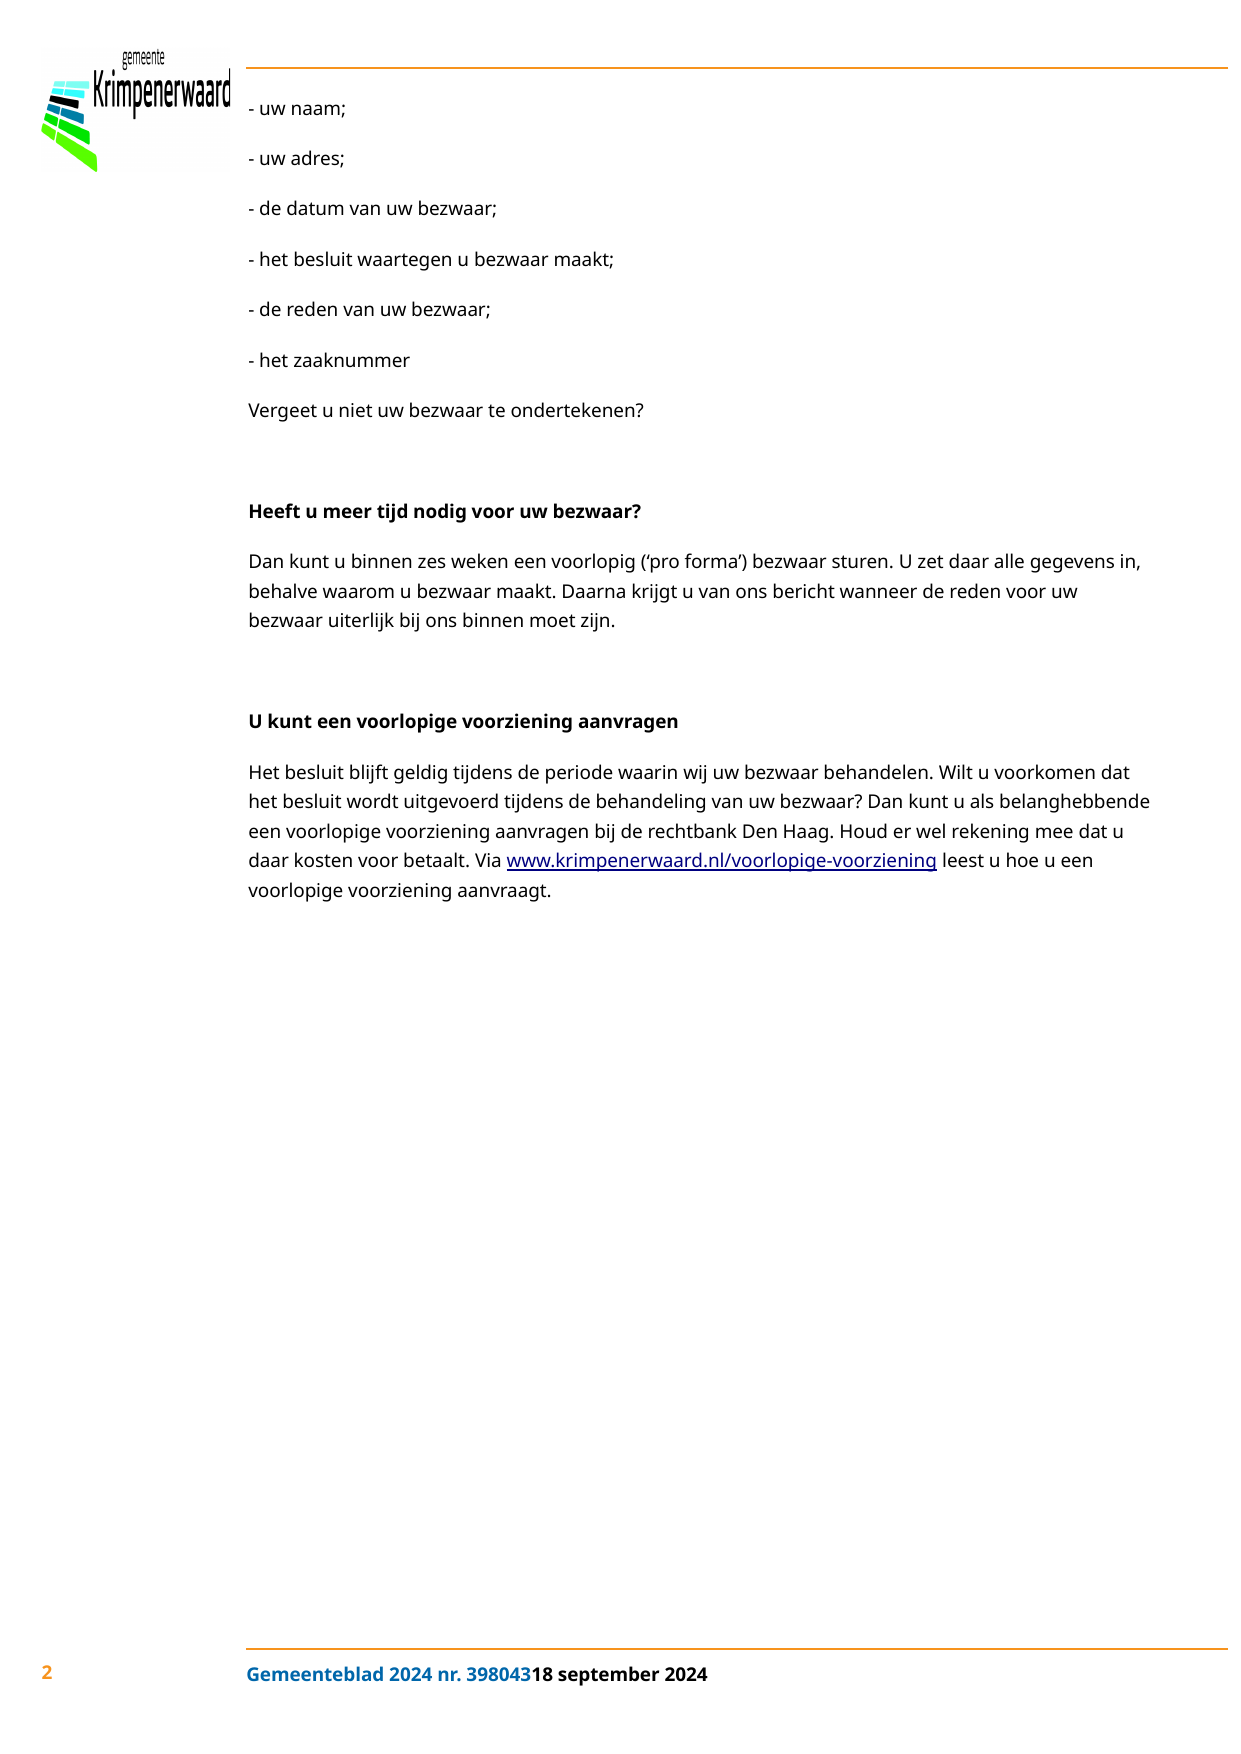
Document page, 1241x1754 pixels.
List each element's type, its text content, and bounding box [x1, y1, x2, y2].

text U kunt een voorlopige voorziening aanvragen [248, 708, 1152, 734]
text Heeft u meer tijd nodig voor uw bezwaar? [248, 498, 1152, 524]
text - uw adres; [248, 145, 1152, 171]
text Dan kunt u binnen zes weken een voorlopig (‘pro forma’) bezwaar sturen. U zet daar alle gegevens in, behalve waarom u bezwaar maakt. Daarna krijgt u van ons bericht wanneer de reden voor uw bezwaar uiterlijk bij ons binnen moet zijn. [248, 548, 1152, 633]
text Het besluit blijft geldig tijdens de periode waarin wij uw bezwaar behandelen. Wilt u voorkomen dat het besluit wordt uitgevoerd tijdens de behandeling van uw bezwaar? Dan kunt u als belanghebbende een voorlopige voorziening aanvragen bij de rechtbank Den Haag. Houd er wel rekening mee dat u daar kosten voor betaalt. Via www.krimpenerwaard.nl/voorlopige-voorziening leest u hoe u een voorlopige voorziening aanvraagt. [248, 759, 1152, 903]
text - de datum van uw bezwaar; [248, 196, 1152, 221]
text - uw naam; [248, 95, 1152, 121]
text - de reden van uw bezwaar; [248, 296, 1152, 322]
picture [41, 47, 231, 172]
text - het besluit waartegen u bezwaar maakt; [248, 246, 1152, 272]
text Vergeet u niet uw bezwaar te ondertekenen? [248, 397, 1152, 423]
text - het zaaknummer [248, 347, 1152, 373]
